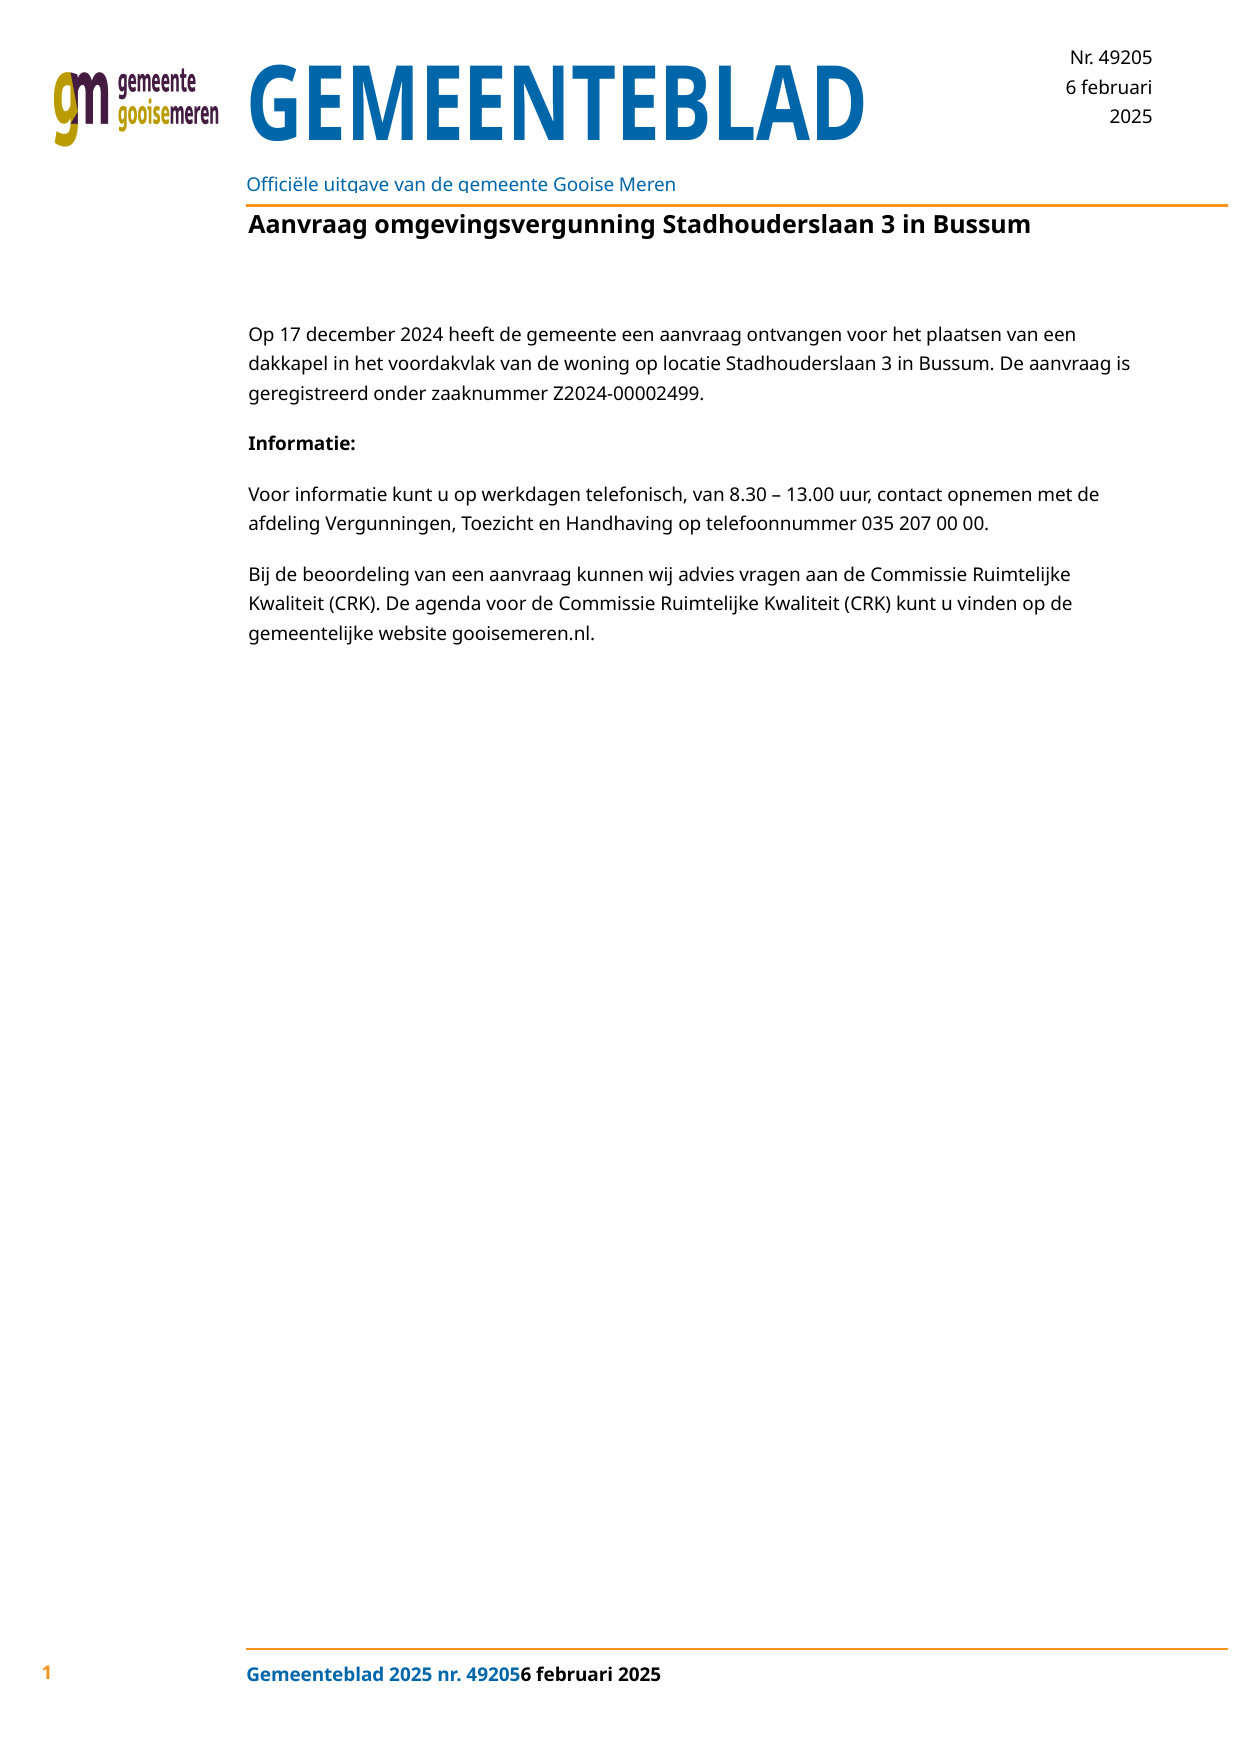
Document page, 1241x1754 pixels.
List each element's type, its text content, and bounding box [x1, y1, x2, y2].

text Voor informatie kunt u op werkdagen telefonisch, van 8.30 – 13.00 uur, contact opnemen met de afdeling Vergunningen, Toezicht en Handhaving op telefoonnummer 035 207 00 00. [248, 481, 1152, 536]
picture [41, 47, 231, 172]
text Informatie: [248, 430, 1152, 456]
text Bij de beoordeling van een aanvraag kunnen wij advies vragen aan de Commissie Ruimtelijke Kwaliteit (CRK). De agenda voor de Commissie Ruimtelijke Kwaliteit (CRK) kunt u vinden op de gemeentelijke website gooisemeren.nl. [248, 561, 1152, 646]
text Aanvraag omgevingsvergunning Stadhouderslaan 3 in Bussum [248, 207, 1152, 241]
text Op 17 december 2024 heeft de gemeente een aanvraag ontvangen voor het plaatsen van een dakkapel in het voordakvlak van de woning op locatie Stadhouderslaan 3 in Bussum. De aanvraag is geregistreerd onder zaaknummer Z2024-00002499. [248, 321, 1152, 406]
